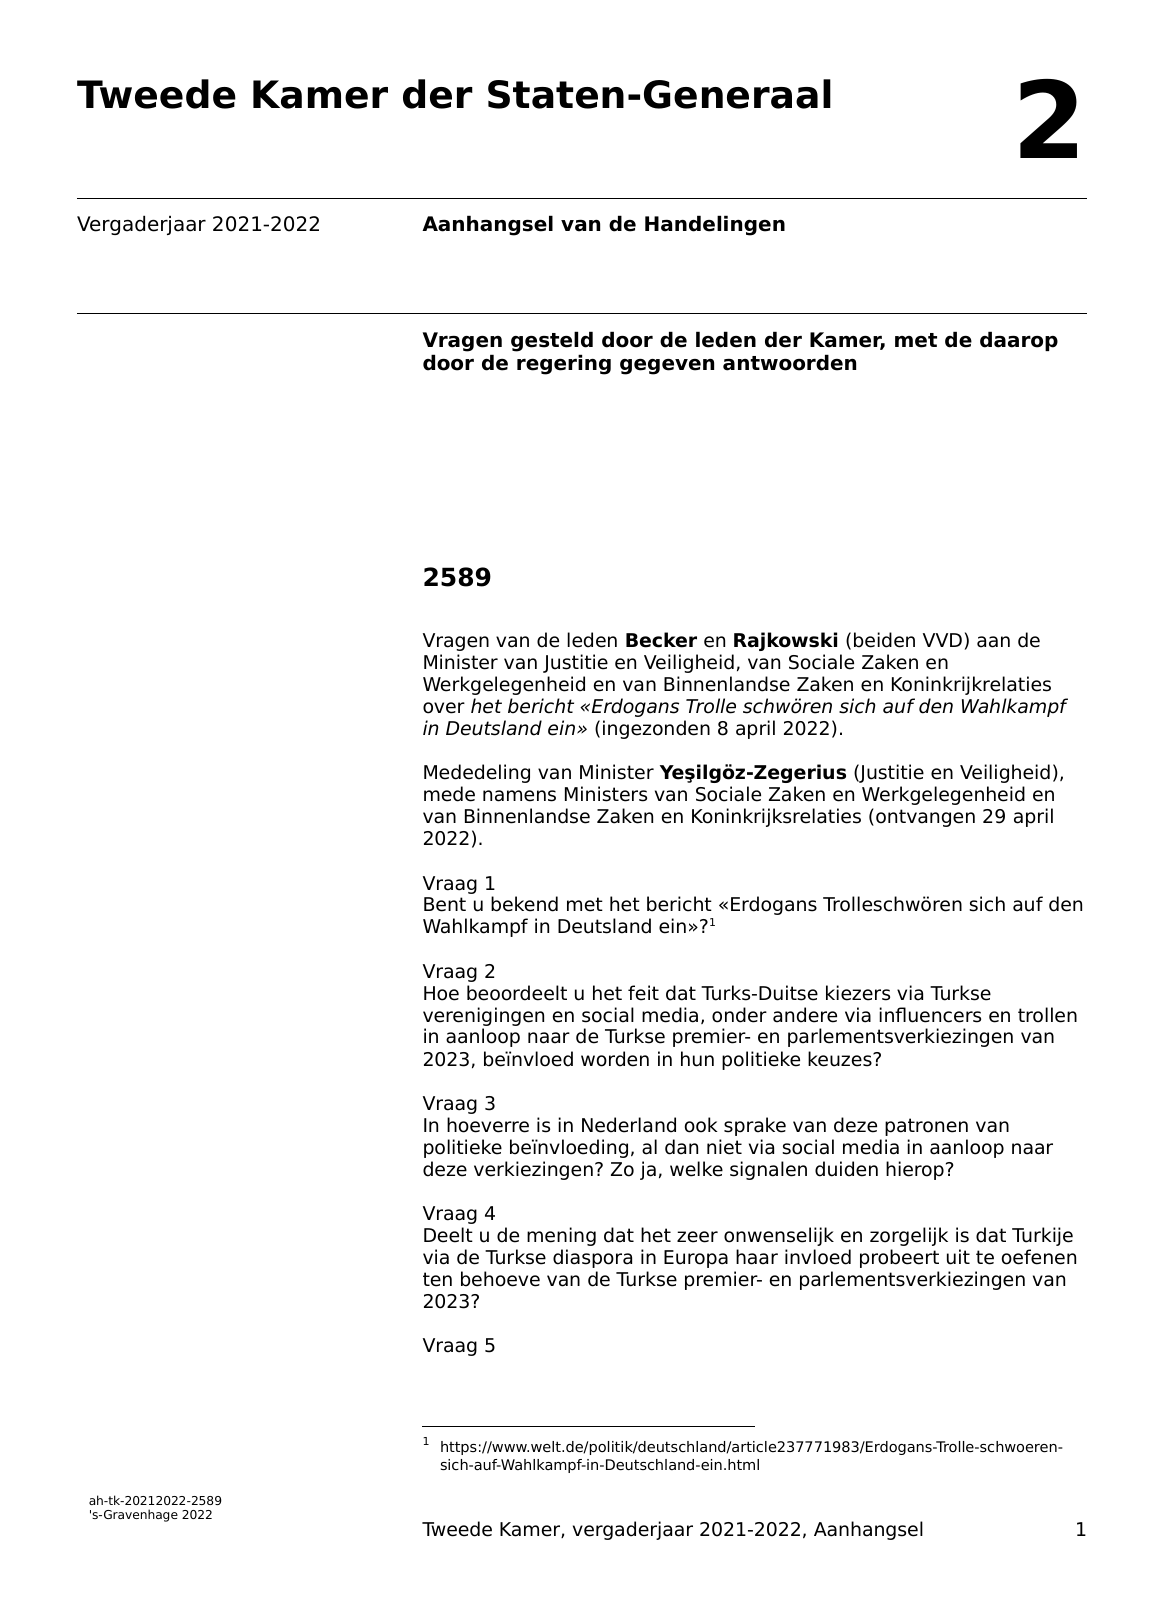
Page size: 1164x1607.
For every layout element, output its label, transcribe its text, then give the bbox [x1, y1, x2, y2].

table_cell Vergaderjaar 2021-2022 [77, 199, 422, 313]
text Vraag 4 [422, 1203, 1087, 1225]
text https://www.welt.de/politik/deutschland/article237771983/Erdogans-Trolle-schwoeren-sich-auf-Wahlkampf-in-Deutschland-ein.html [422, 1435, 1087, 1474]
text In hoeverre is in Nederland ook sprake van deze patronen van politieke beïnvloeding, al dan niet via social media in aanloop naar deze verkiezingen? Zo ja, welke signalen duiden hierop? [422, 1114, 1087, 1181]
text Vragen van de leden Becker en Rajkowski (beiden VVD) aan de Minister van Justitie en Veiligheid, van Sociale Zaken en Werkgelegenheid en van Binnenlandse Zaken en Koninkrijkrelaties over het bericht «Erdogans Trolle schwören sich auf den Wahlkampf in Deutsland ein» (ingezonden 8 april 2022). [422, 630, 1087, 740]
text Vraag 1 [422, 872, 1087, 894]
table_cell Aanhangsel van de Handelingen [422, 199, 1087, 313]
text Deelt u de mening dat het zeer onwenselijk en zorgelijk is dat Turkije via de Turkse diaspora in Europa haar invloed probeert uit te oefenen ten behoeve van de Turkse premier- en parlementsverkiezingen van 2023? [422, 1225, 1087, 1313]
text Bent u bekend met het bericht «Erdogans Trolleschwören sich auf den Wahlkampf in Deutsland ein»? [422, 894, 1087, 938]
text Vraag 3 [422, 1093, 1087, 1114]
text 2589 [422, 563, 1087, 592]
text Vraag 5 [422, 1335, 1087, 1357]
table_header Tweede Kamer der Staten-Generaal [77, 59, 886, 198]
text Mededeling van Minister Yeşilgöz-Zegerius (Justitie en Veiligheid), mede namens Ministers van Sociale Zaken en Werkgelegenheid en van Binnenlandse Zaken en Koninkrijksrelaties (ontvangen 29 april 2022). [422, 762, 1087, 850]
text Hoe beoordeelt u het feit dat Turks-Duitse kiezers via Turkse verenigingen en social media, onder andere via influencers en trollen in aanloop naar de Turkse premier- en parlementsverkiezingen van 2023, beïnvloed worden in hun politieke keuzes? [422, 982, 1087, 1070]
text ah-tk-20212022-2589 [88, 1494, 323, 1508]
table_header 2 [886, 59, 1087, 198]
text 's-Gravenhage 2022 [88, 1508, 323, 1522]
text Vraag 2 [422, 961, 1087, 982]
table_cell [77, 314, 422, 375]
table_cell Vragen gesteld door de leden der Kamer, met de daarop door de regering gegeven antwoorden [422, 314, 1087, 375]
